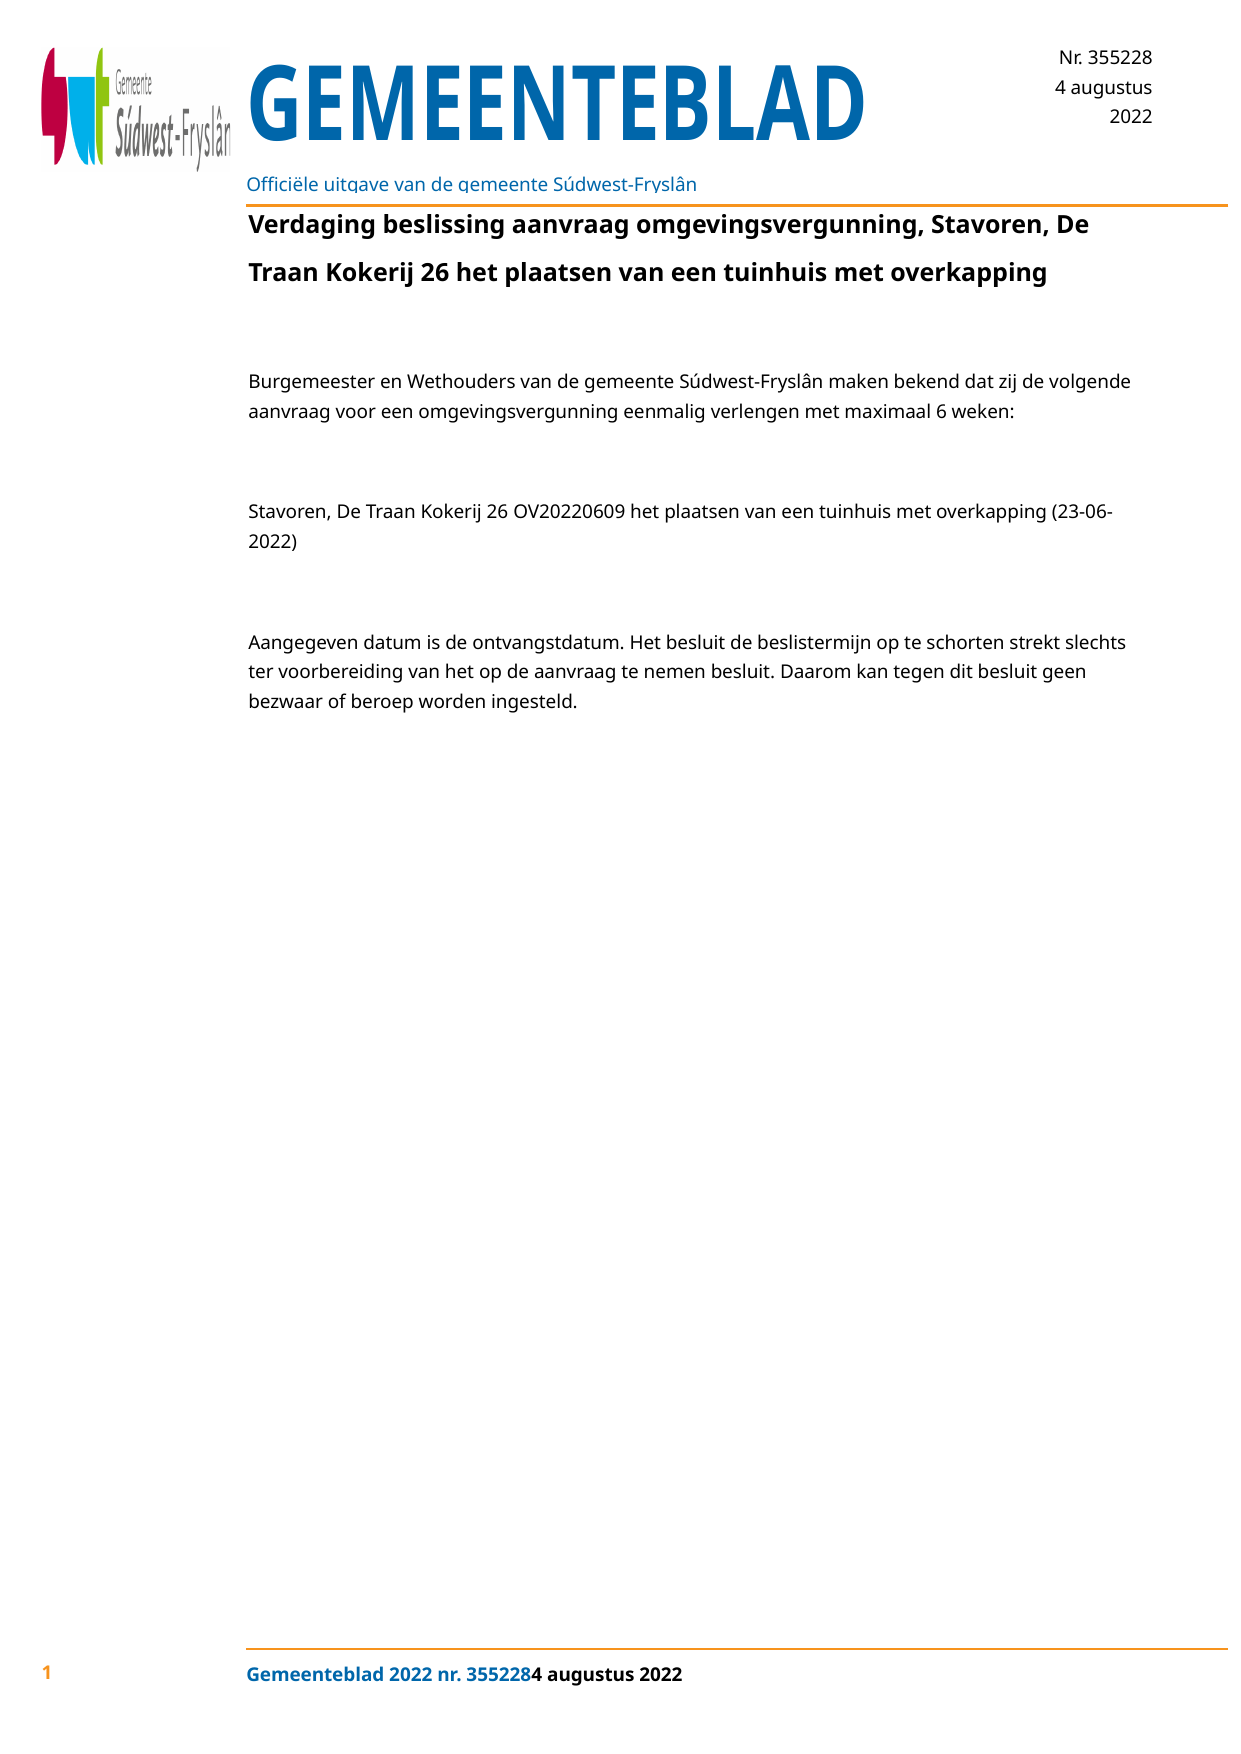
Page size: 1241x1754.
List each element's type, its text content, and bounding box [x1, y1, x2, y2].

text Burgemeester en Wethouders van de gemeente Súdwest-Fryslân maken bekend dat zij de volgende aanvraag voor een omgevingsvergunning eenmalig verlengen met maximaal 6 weken: [248, 368, 1152, 424]
picture [41, 47, 231, 172]
text Aangegeven datum is de ontvangstdatum. Het besluit de beslistermijn op te schorten strekt slechts ter voorbereiding van het op de aanvraag te nemen besluit. Daarom kan tegen dit besluit geen bezwaar of beroep worden ingesteld. [248, 629, 1152, 714]
text Verdaging beslissing aanvraag omgevingsvergunning, Stavoren, De Traan Kokerij 26 het plaatsen van een tuinhuis met overkapping [248, 207, 1152, 288]
text Stavoren, De Traan Kokerij 26 OV20220609 het plaatsen van een tuinhuis met overkapping (23-06-2022) [248, 499, 1152, 554]
